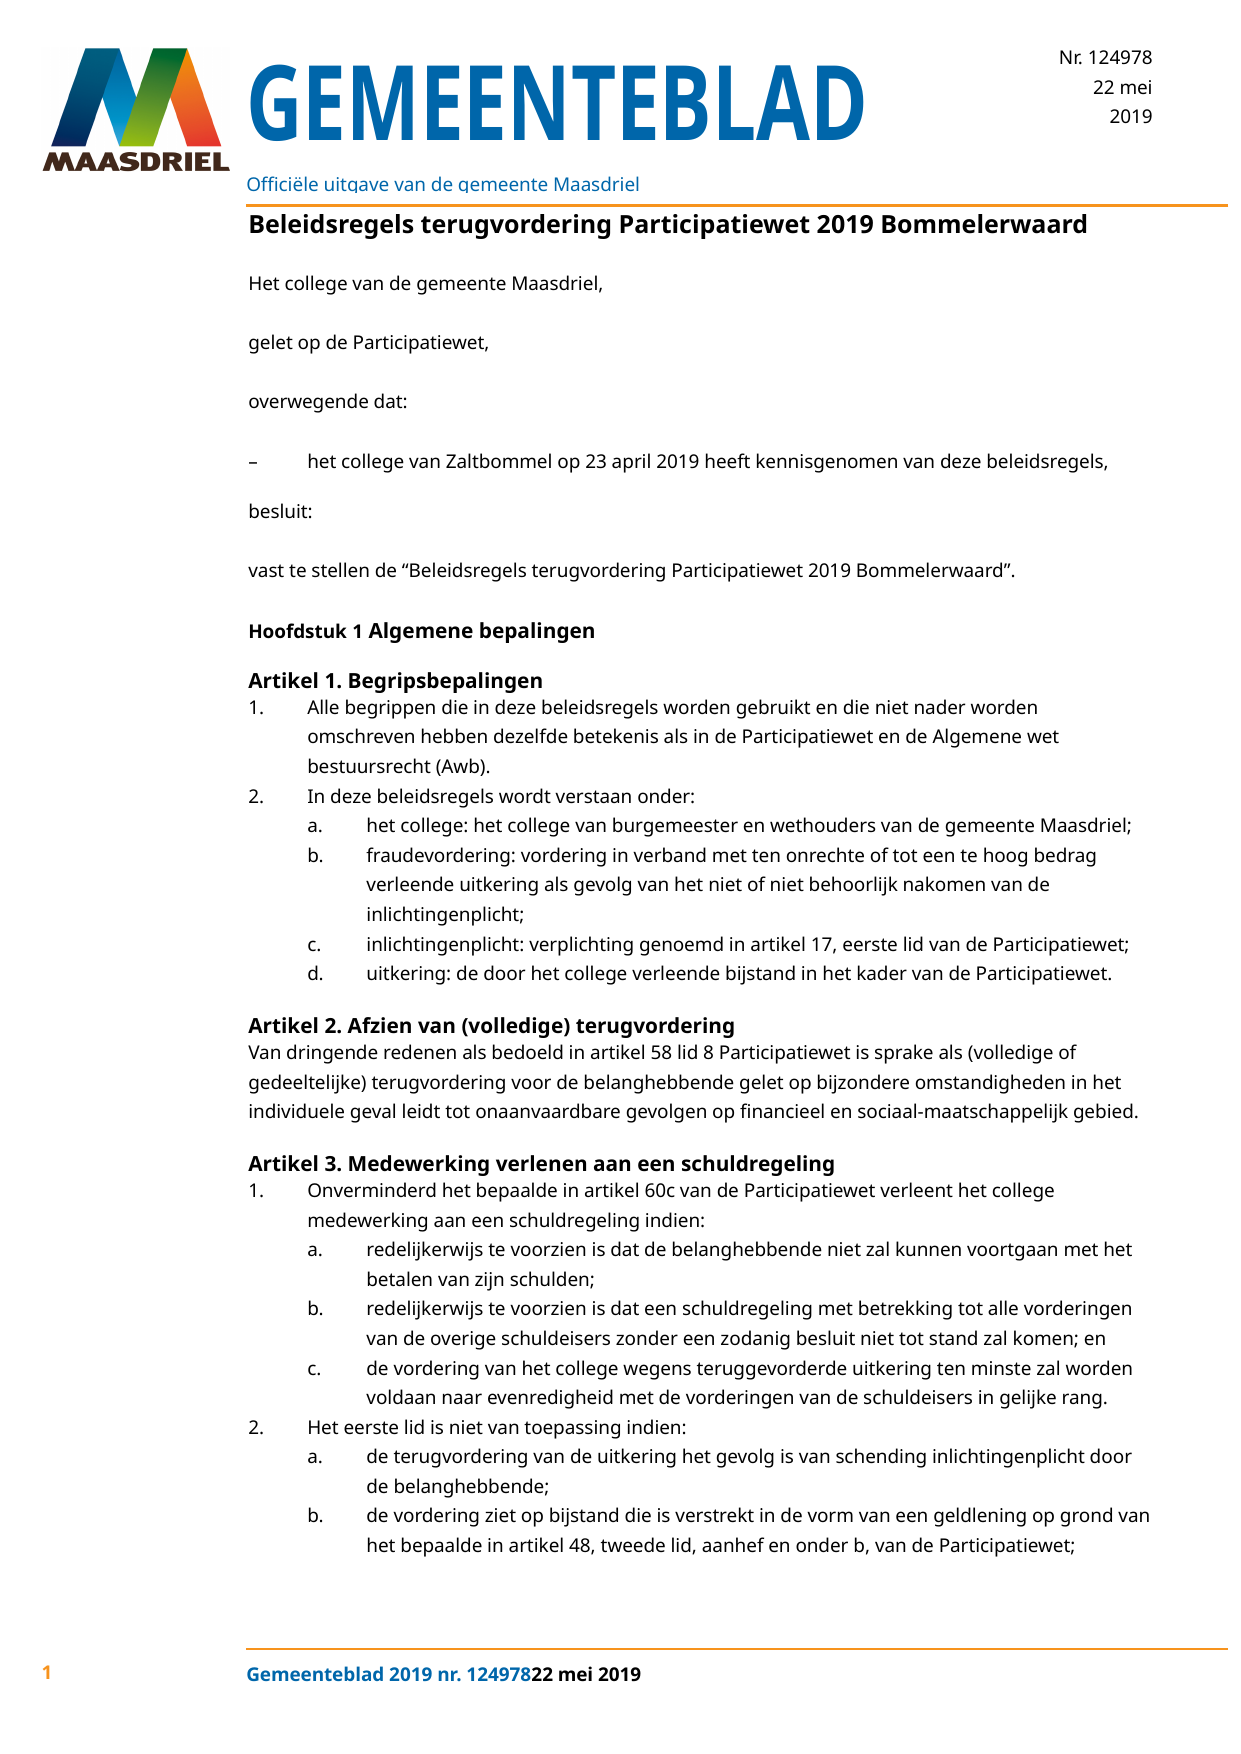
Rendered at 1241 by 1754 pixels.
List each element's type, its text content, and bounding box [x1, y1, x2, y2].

text besluit: [248, 498, 1152, 524]
text Artikel 1. Begripsbepalingen [248, 666, 1152, 694]
list het college: het college van burgemeester en wethouders van de gemeente Maasdriel; [307, 812, 1152, 838]
list Onverminderd het bepaalde in artikel 60c van de Participatiewet verleent het college medewerking aan een schuldregeling indien: [248, 1177, 1152, 1233]
list de terugvordering van de uitkering het gevolg is van schending inlichtingenplicht door de belanghebbende; [307, 1443, 1152, 1499]
list redelijkerwijs te voorzien is dat een schuldregeling met betrekking tot alle vorderingen van de overige schuldeisers zonder een zodanig besluit niet tot stand zal komen; en [307, 1296, 1152, 1351]
text vast te stellen de “Beleidsregels terugvordering Participatiewet 2019 Bommelerwaard”. [248, 557, 1152, 583]
text overwegende dat: [248, 389, 1152, 414]
list Het eerste lid is niet van toepassing indien: [248, 1414, 1152, 1440]
list inlichtingenplicht: verplichting genoemd in artikel 17, eerste lid van de Participatiewet; [307, 931, 1152, 957]
list In deze beleidsregels wordt verstaan onder: [248, 783, 1152, 809]
text Hoofdstuk 1 Algemene bepalingen [248, 616, 1152, 645]
text Beleidsregels terugvordering Participatiewet 2019 Bommelerwaard [248, 207, 1152, 241]
list redelijkerwijs te voorzien is dat de belanghebbende niet zal kunnen voortgaan met het betalen van zijn schulden; [307, 1236, 1152, 1292]
list het college van Zaltbommel op 23 april 2019 heeft kennisgenomen van deze beleidsregels, [248, 448, 1152, 473]
list de vordering ziet op bijstand die is verstrekt in de vorm van een geldlening op grond van het bepaalde in artikel 48, tweede lid, aanhef en onder b, van de Participatiewet; [307, 1503, 1152, 1558]
picture [41, 47, 231, 172]
text gelet op de Participatiewet, [248, 329, 1152, 355]
text Van dringende redenen als bedoeld in artikel 58 lid 8 Participatiewet is sprake als (volledige of gedeeltelijke) terugvordering voor de belanghebbende gelet op bijzondere omstandigheden in het individuele geval leidt tot onaanvaardbare gevolgen op financieel en sociaal-maatschappelijk gebied. [248, 1039, 1152, 1124]
list de vordering van het college wegens teruggevorderde uitkering ten minste zal worden voldaan naar evenredigheid met de vorderingen van de schuldeisers in gelijke rang. [307, 1355, 1152, 1410]
text Het college van de gemeente Maasdriel, [248, 270, 1152, 296]
list uitkering: de door het college verleende bijstand in het kader van de Participatiewet. [307, 960, 1152, 986]
list Alle begrippen die in deze beleidsregels worden gebruikt en die niet nader worden omschreven hebben dezelfde betekenis als in de Participatiewet en de Algemene wet bestuursrecht (Awb). [248, 694, 1152, 779]
list fraudevordering: vordering in verband met ten onrechte of tot een te hoog bedrag verleende uitkering als gevolg van het niet of niet behoorlijk nakomen van de inlichtingenplicht; [307, 842, 1152, 927]
text Artikel 2. Afzien van (volledige) terugvordering [248, 1011, 1152, 1039]
text Artikel 3. Medewerking verlenen aan een schuldregeling [248, 1149, 1152, 1177]
